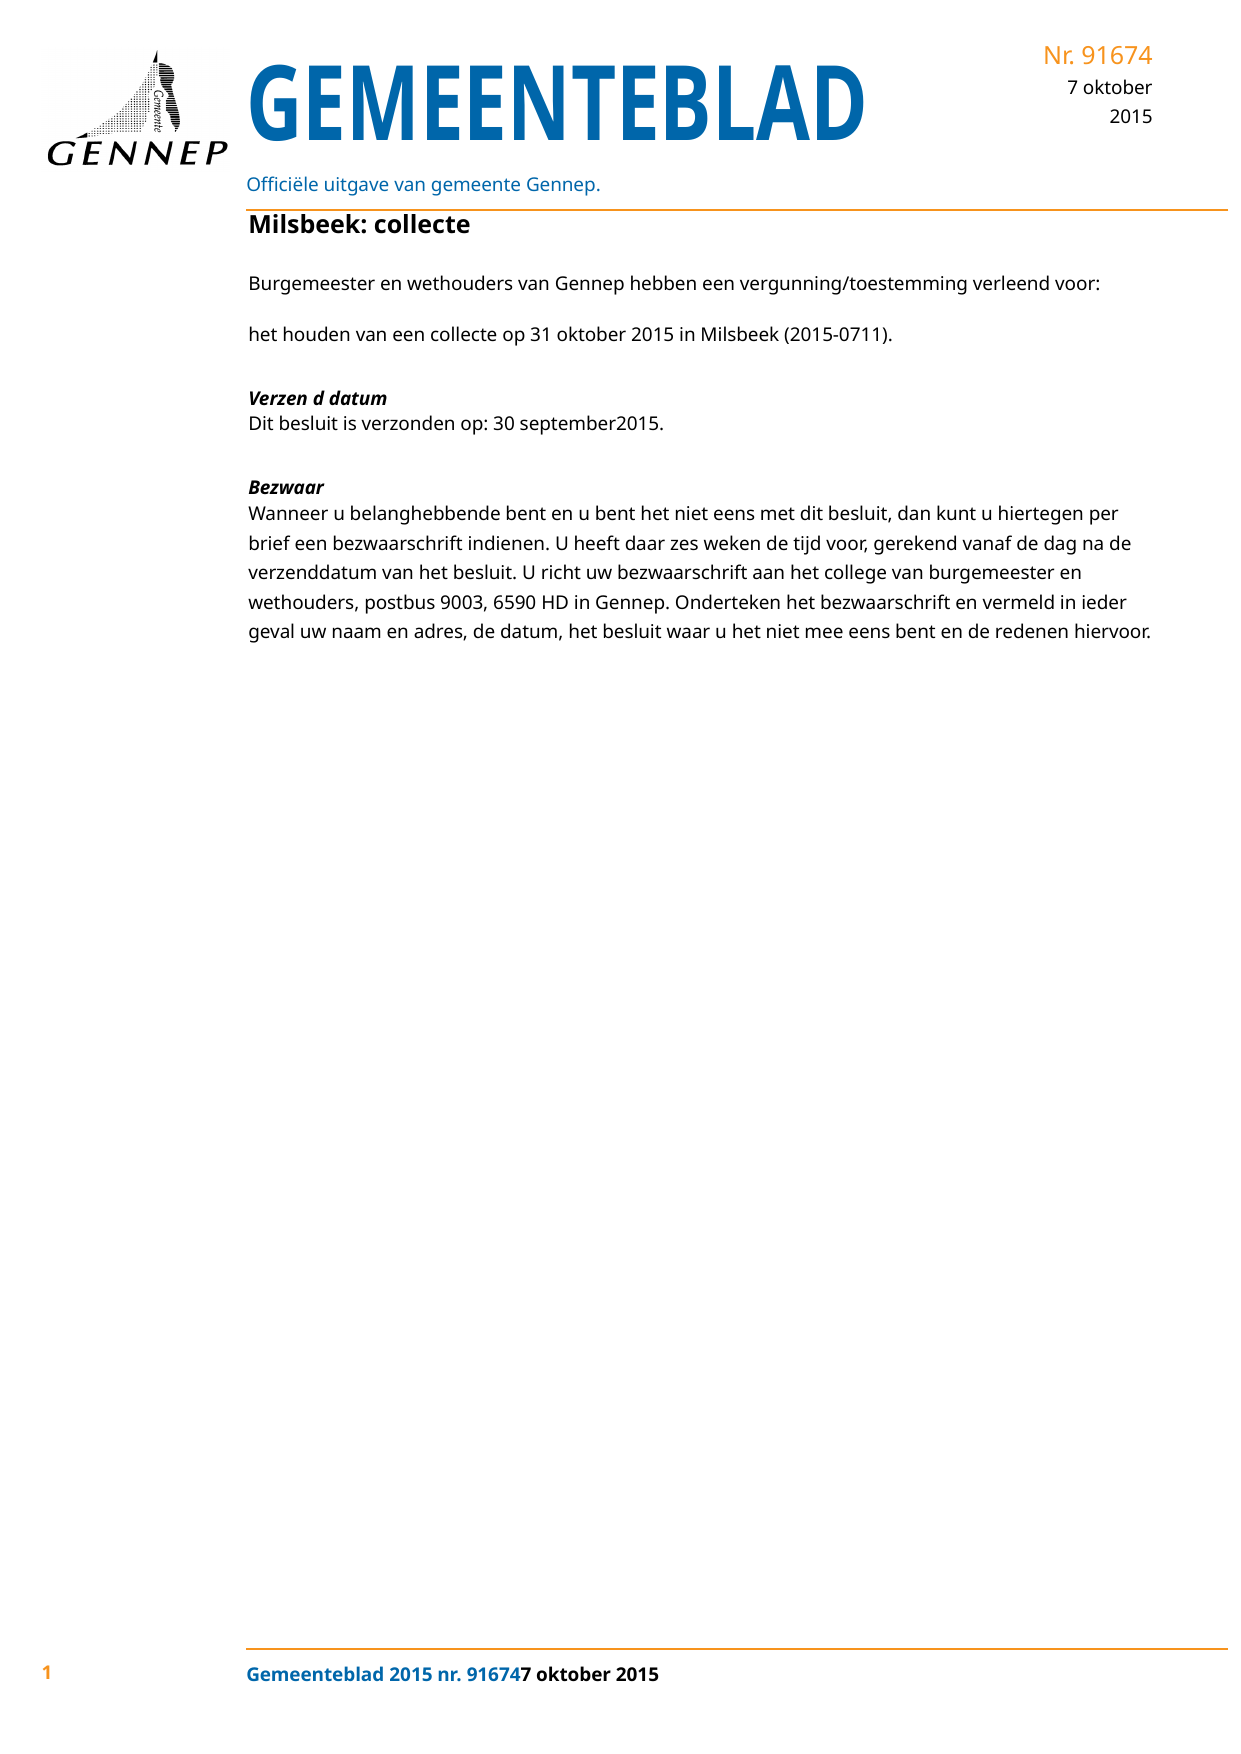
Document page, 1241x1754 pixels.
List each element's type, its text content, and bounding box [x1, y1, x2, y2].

text Milsbeek: collecte [248, 211, 1152, 241]
text Wanneer u belanghebbende bent en u bent het niet eens met dit besluit, dan kunt u hiertegen per brief een bezwaarschrift indienen. U heeft daar zes weken de tijd voor, gerekend vanaf de dag na de verzenddatum van het besluit. U richt uw bezwaarschrift aan het college van burgemeester en wethouders, postbus 9003, 6590 HD in Gennep. Onderteken het bezwaarschrift en vermeld in ieder geval uw naam en adres, de datum, het besluit waar u het niet mee eens bent en de redenen hiervoor. [248, 500, 1152, 644]
text het houden van een collecte op 31 oktober 2015 in Milsbeek (2015-0711). [248, 321, 1152, 346]
picture [41, 47, 231, 172]
text Bezwaar [248, 474, 1152, 500]
text Burgemeester en wethouders van Gennep hebben een vergunning/toestemming verleend voor: [248, 270, 1152, 296]
text Verzen d datum [248, 385, 1152, 410]
text Dit besluit is verzonden op: 30 september2015. [248, 410, 1152, 436]
